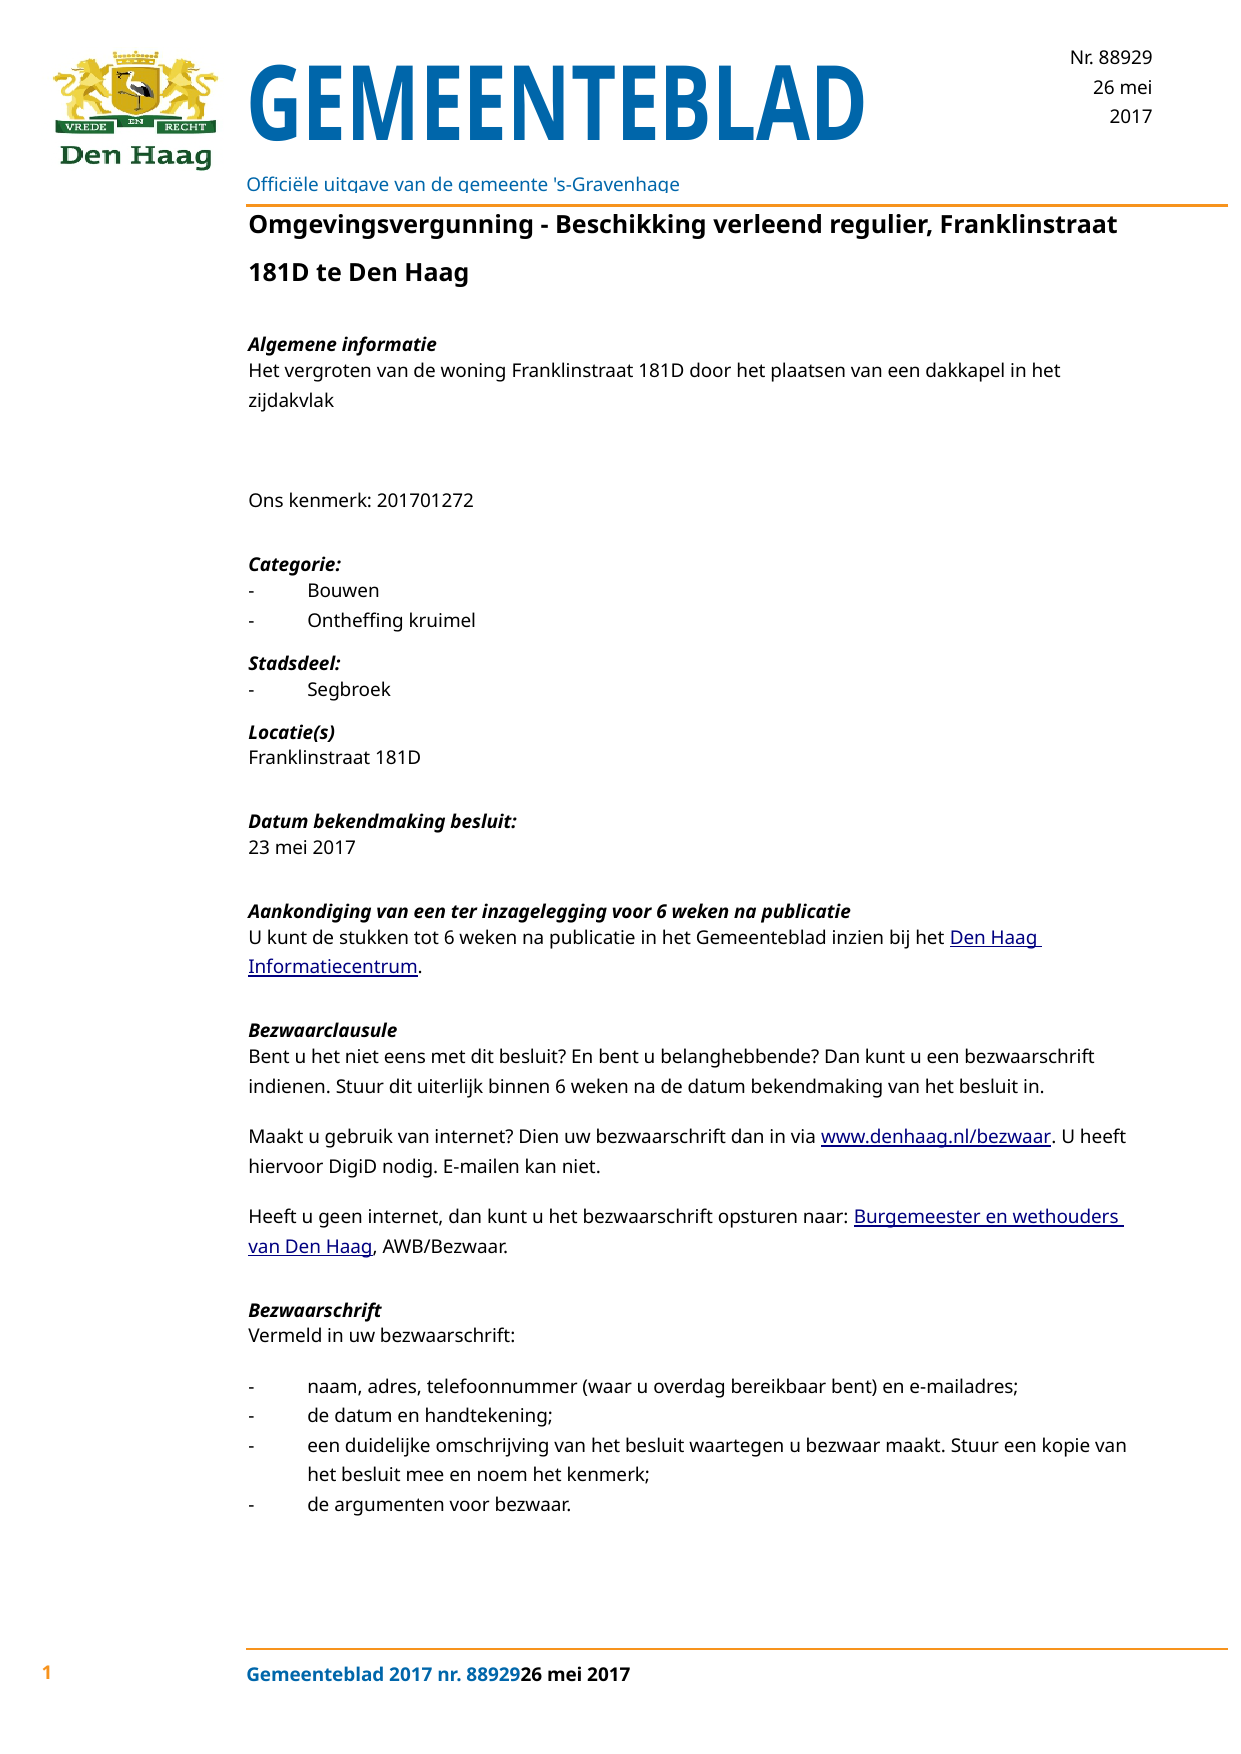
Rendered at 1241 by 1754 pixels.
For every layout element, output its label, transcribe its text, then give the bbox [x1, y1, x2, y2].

text Ons kenmerk: 201701272 [248, 488, 1152, 513]
list de datum en handtekening; [248, 1402, 1152, 1428]
list Ontheffing kruimel [248, 607, 1152, 633]
text 23 mei 2017 [248, 834, 1152, 860]
list Bouwen [248, 577, 1152, 603]
text Aankondiging van een ter inzagelegging voor 6 weken na publicatie [248, 898, 1152, 924]
text Heeft u geen internet, dan kunt u het bezwaarschrift opsturen naar: Burgemeester en wethouders van Den Haag, AWB/Bezwaar. [248, 1203, 1152, 1258]
picture [41, 47, 231, 172]
text Bezwaarschrift [248, 1297, 1152, 1322]
text Locatie(s) [248, 719, 1152, 744]
list de argumenten voor bezwaar. [248, 1491, 1152, 1517]
list naam, adres, telefoonnummer (waar u overdag bereikbaar bent) en e-mailadres; [248, 1373, 1152, 1399]
text Algemene informatie [248, 331, 1152, 357]
text U kunt de stukken tot 6 weken na publicatie in het Gemeenteblad inzien bij het Den Haag Informatiecentrum. [248, 924, 1152, 979]
text Maakt u gebruik van internet? Dien uw bezwaarschrift dan in via www.denhaag.nl/bezwaar. U heeft hiervoor DigiD nodig. E-mailen kan niet. [248, 1123, 1152, 1178]
text Categorie: [248, 552, 1152, 577]
list Segbroek [248, 676, 1152, 701]
text Stadsdeel: [248, 650, 1152, 676]
text Het vergroten van de woning Franklinstraat 181D door het plaatsen van een dakkapel in het zijdakvlak [248, 357, 1152, 412]
text Bezwaarclausule [248, 1017, 1152, 1043]
text Omgevingsvergunning - Beschikking verleend regulier, Franklinstraat 181D te Den Haag [248, 207, 1152, 288]
text Datum bekendmaking besluit: [248, 808, 1152, 834]
text Vermeld in uw bezwaarschrift: [248, 1322, 1152, 1348]
text Bent u het niet eens met dit besluit? En bent u belanghebbende? Dan kunt u een bezwaarschrift indienen. Stuur dit uiterlijk binnen 6 weken na de datum bekendmaking van het besluit in. [248, 1043, 1152, 1098]
text Franklinstraat 181D [248, 744, 1152, 770]
list een duidelijke omschrijving van het besluit waartegen u bezwaar maakt. Stuur een kopie van het besluit mee en noem het kenmerk; [248, 1432, 1152, 1487]
